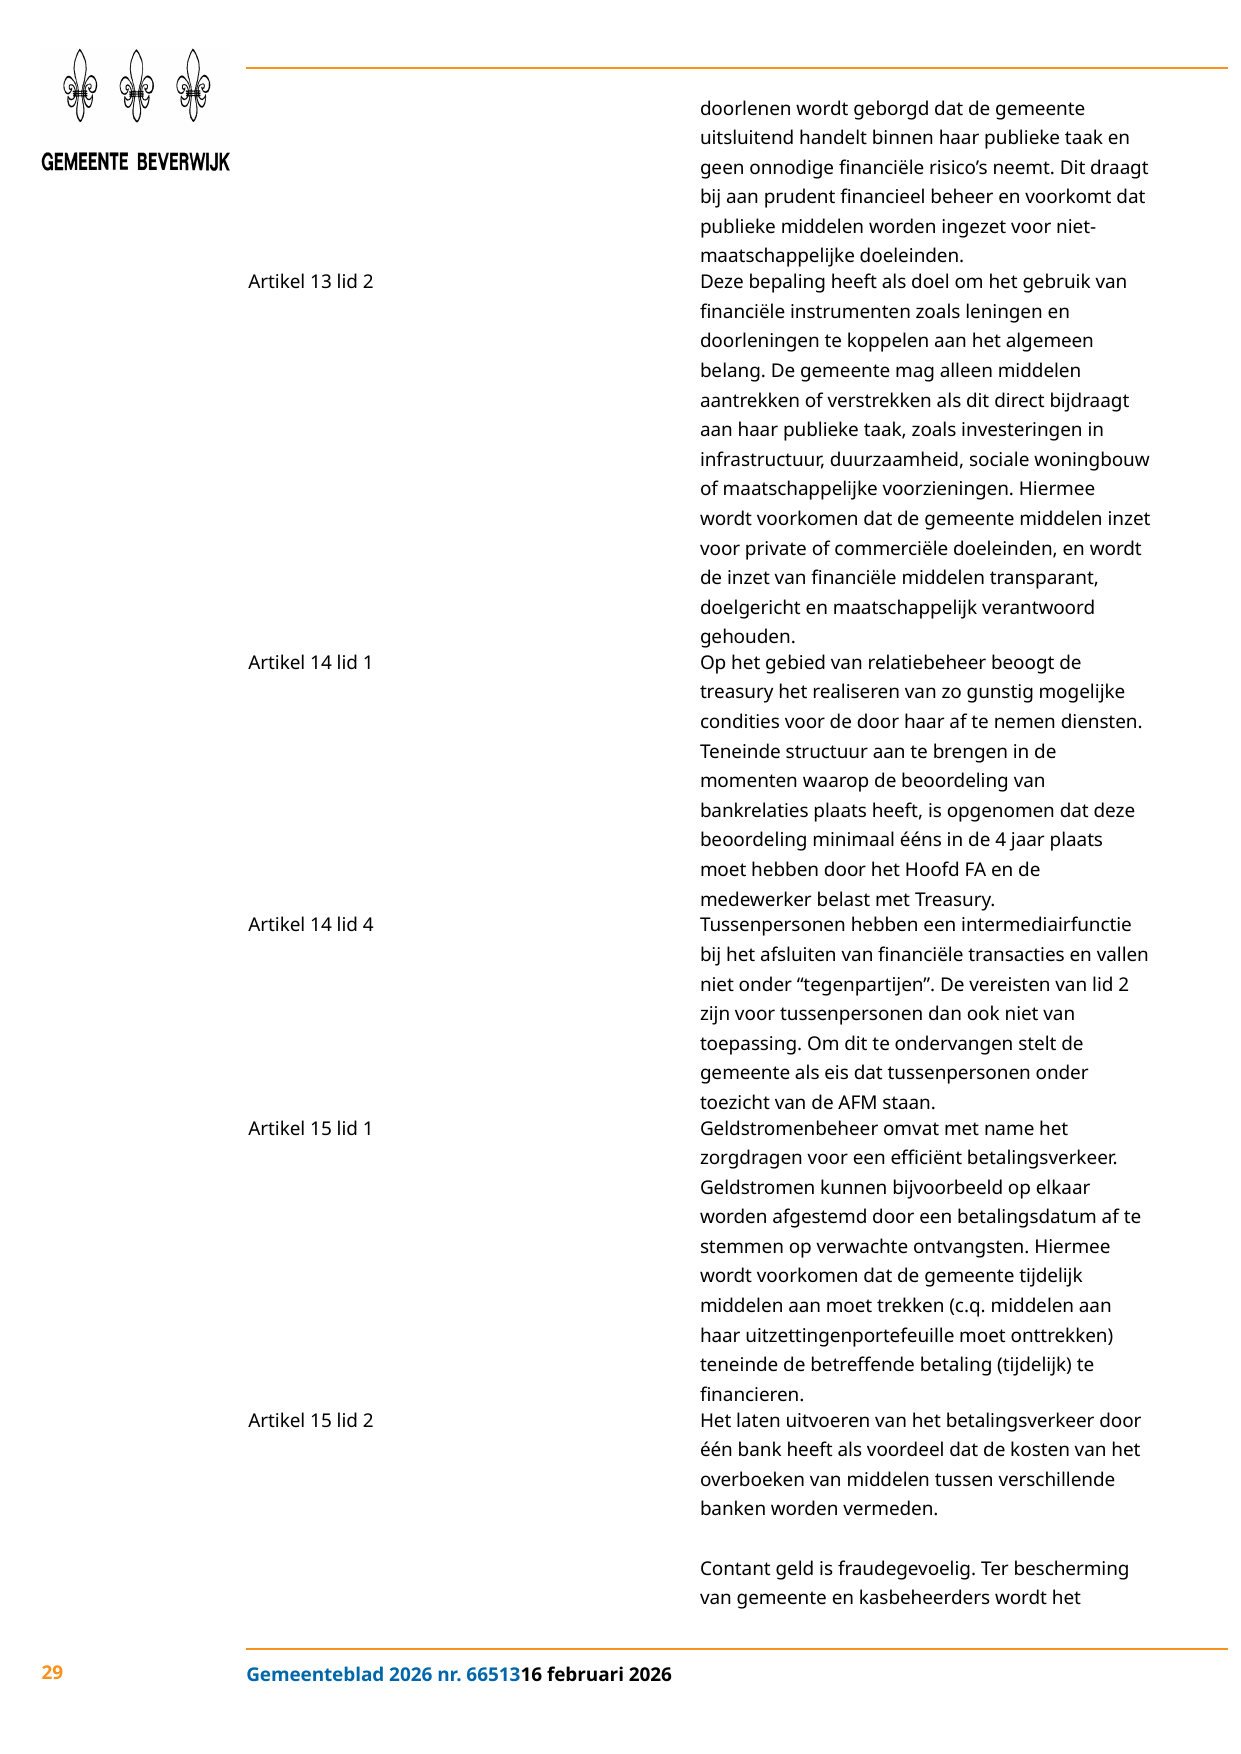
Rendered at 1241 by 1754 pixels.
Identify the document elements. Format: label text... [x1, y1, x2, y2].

table_cell [248, 95, 700, 268]
table_cell Artikel 13 lid 2 [248, 269, 700, 649]
table_cell Deze bepaling heeft als doel om het gebruik van financiële instrumenten zoals leningen en doorleningen te koppelen aan het algemeen belang. De gemeente mag alleen middelen aantrekken of verstrekken als dit direct bijdraagt aan haar publieke taak, zoals investeringen in infrastructuur, duurzaamheid, sociale woningbouw of maatschappelijke voorzieningen. Hiermee wordt voorkomen dat de gemeente middelen inzet voor private of commerciële doeleinden, en wordt de inzet van financiële middelen transparant, doelgericht en maatschappelijk verantwoord gehouden. [700, 269, 1152, 649]
table_cell doorlenen wordt geborgd dat de gemeente uitsluitend handelt binnen haar publieke taak en geen onnodige financiële risico’s neemt. Dit draagt bij aan prudent financieel beheer en voorkomt dat publieke middelen worden ingezet voor niet-maatschappelijke doeleinden. [700, 95, 1152, 268]
table_cell Tussenpersonen hebben een intermediairfunctie bij het afsluiten van financiële transacties en vallen niet onder “tegenpartijen”. De vereisten van lid 2 zijn voor tussenpersonen dan ook niet van toepassing. Om dit te ondervangen stelt de gemeente als eis dat tussenpersonen onder toezicht van de AFM staan. [700, 912, 1152, 1115]
table_cell Artikel 14 lid 1 [248, 649, 700, 912]
table_cell Artikel 15 lid 1 [248, 1115, 700, 1407]
picture [41, 47, 231, 172]
table_cell Op het gebied van relatiebeheer beoogt de treasury het realiseren van zo gunstig mogelijke condities voor de door haar af te nemen diensten. Teneinde structuur aan te brengen in de momenten waarop de beoordeling van bankrelaties plaats heeft, is opgenomen dat deze beoordeling minimaal ééns in de 4 jaar plaats moet hebben door het Hoofd FA en de medewerker belast met Treasury. [700, 649, 1152, 912]
table_cell Het laten uitvoeren van het betalingsverkeer door één bank heeft als voordeel dat de kosten van het overboeken van middelen tussen verschillende banken worden vermeden. Contant geld is fraudegevoelig. Ter bescherming van gemeente en kasbeheerders wordt het [700, 1407, 1152, 1610]
table_cell Artikel 15 lid 2 [248, 1407, 700, 1610]
table_cell Geldstromenbeheer omvat met name het zorgdragen voor een efficiënt betalingsverkeer. Geldstromen kunnen bijvoorbeeld op elkaar worden afgestemd door een betalingsdatum af te stemmen op verwachte ontvangsten. Hiermee wordt voorkomen dat de gemeente tijdelijk middelen aan moet trekken (c.q. middelen aan haar uitzettingenportefeuille moet onttrekken) teneinde de betreffende betaling (tijdelijk) te financieren. [700, 1115, 1152, 1407]
table_cell Artikel 14 lid 4 [248, 912, 700, 1115]
